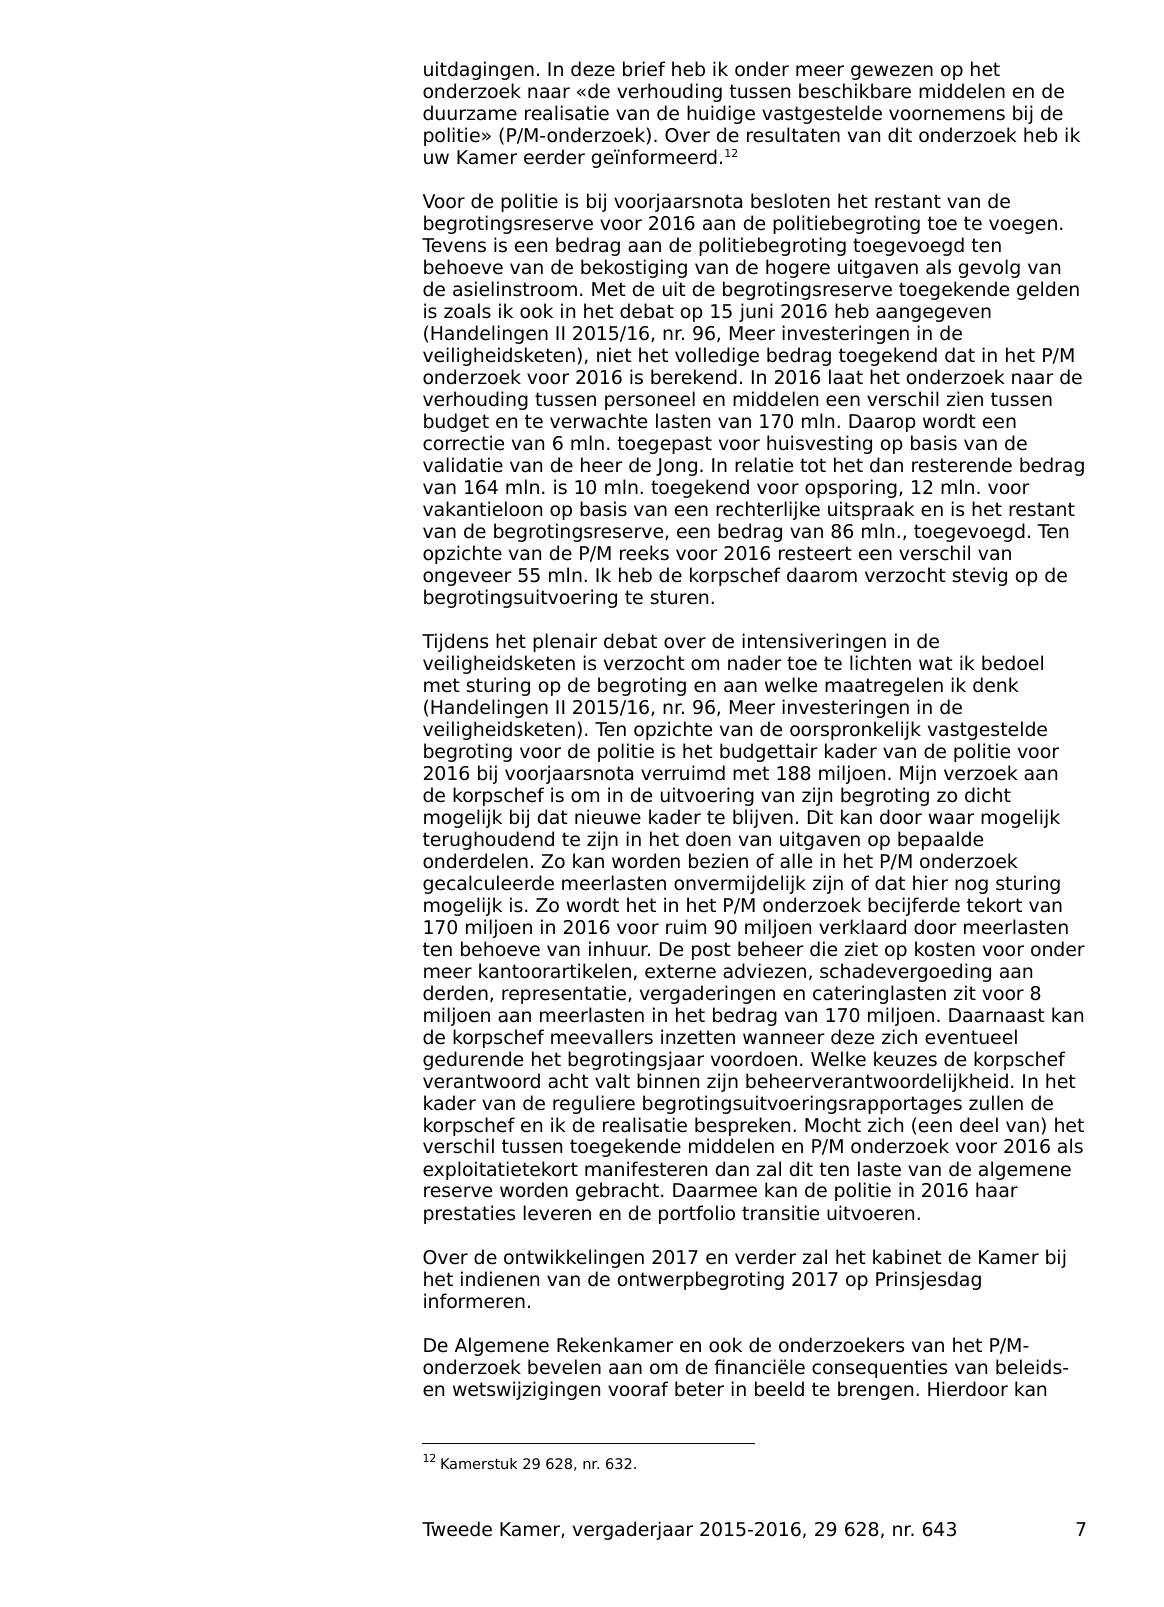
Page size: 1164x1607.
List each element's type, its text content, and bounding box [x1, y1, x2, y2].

text Kamerstuk 29 628, nr. 632. [422, 1452, 1087, 1474]
text Tijdens het plenair debat over de intensiveringen in de veiligheidsketen is verzocht om nader toe te lichten wat ik bedoel met sturing op de begroting en aan welke maatregelen ik denk (Handelingen II 2015/16, nr. 96, Meer investeringen in de veiligheidsketen). Ten opzichte van de oorspronkelijk vastgestelde begroting voor de politie is het budgettair kader van de politie voor 2016 bij voorjaarsnota verruimd met 188 miljoen. Mijn verzoek aan de korpschef is om in de uitvoering van zijn begroting zo dicht mogelijk bij dat nieuwe kader te blijven. Dit kan door waar mogelijk terughoudend te zijn in het doen van uitgaven op bepaalde onderdelen. Zo kan worden bezien of alle in het P/M onderzoek gecalculeerde meerlasten onvermijdelijk zijn of dat hier nog sturing mogelijk is. Zo wordt het in het P/M onderzoek becijferde tekort van 170 miljoen in 2016 voor ruim 90 miljoen verklaard door meerlasten ten behoeve van inhuur. De post beheer die ziet op kosten voor onder meer kantoorartikelen, externe adviezen, schadevergoeding aan derden, representatie, vergaderingen en cateringlasten zit voor 8 miljoen aan meerlasten in het bedrag van 170 miljoen. Daarnaast kan de korpschef meevallers inzetten wanneer deze zich eventueel gedurende het begrotingsjaar voordoen. Welke keuzes de korpschef verantwoord acht valt binnen zijn beheerverantwoordelijkheid. In het kader van de reguliere begrotingsuitvoeringsrapportages zullen de korpschef en ik de realisatie bespreken. Mocht zich (een deel van) het verschil tussen toegekende middelen en P/M onderzoek voor 2016 als exploitatietekort manifesteren dan zal dit ten laste van de algemene reserve worden gebracht. Daarmee kan de politie in 2016 haar prestaties leveren en de portfolio transitie uitvoeren. [422, 631, 1087, 1224]
text Voor de politie is bij voorjaarsnota besloten het restant van de begrotingsreserve voor 2016 aan de politiebegroting toe te voegen. Tevens is een bedrag aan de politiebegroting toegevoegd ten behoeve van de bekostiging van de hogere uitgaven als gevolg van de asielinstroom. Met de uit de begrotingsreserve toegekende gelden is zoals ik ook in het debat op 15 juni 2016 heb aangegeven (Handelingen II 2015/16, nr. 96, Meer investeringen in de veiligheidsketen), niet het volledige bedrag toegekend dat in het P/M onderzoek voor 2016 is berekend. In 2016 laat het onderzoek naar de verhouding tussen personeel en middelen een verschil zien tussen budget en te verwachte lasten van 170 mln. Daarop wordt een correctie van 6 mln. toegepast voor huisvesting op basis van de validatie van de heer de Jong. In relatie tot het dan resterende bedrag van 164 mln. is 10 mln. toegekend voor opsporing, 12 mln. voor vakantieloon op basis van een rechterlijke uitspraak en is het restant van de begrotingsreserve, een bedrag van 86 mln., toegevoegd. Ten opzichte van de P/M reeks voor 2016 resteert een verschil van ongeveer 55 mln. Ik heb de korpschef daarom verzocht stevig op de begrotingsuitvoering te sturen. [422, 191, 1087, 609]
text Over de ontwikkelingen 2017 en verder zal het kabinet de Kamer bij het indienen van de ontwerpbegroting 2017 op Prinsjesdag informeren. [422, 1247, 1087, 1312]
text uitdagingen. In deze brief heb ik onder meer gewezen op het onderzoek naar «de verhouding tussen beschikbare middelen en de duurzame realisatie van de huidige vastgestelde voornemens bij de politie» (P/M-onderzoek). Over de resultaten van dit onderzoek heb ik uw Kamer eerder geïnformeerd. [422, 59, 1087, 169]
text De Algemene Rekenkamer en ook de onderzoekers van het P/M-onderzoek bevelen aan om de financiële consequenties van beleids- en wetswijzigingen vooraf beter in beeld te brengen. Hierdoor kan [422, 1335, 1087, 1401]
